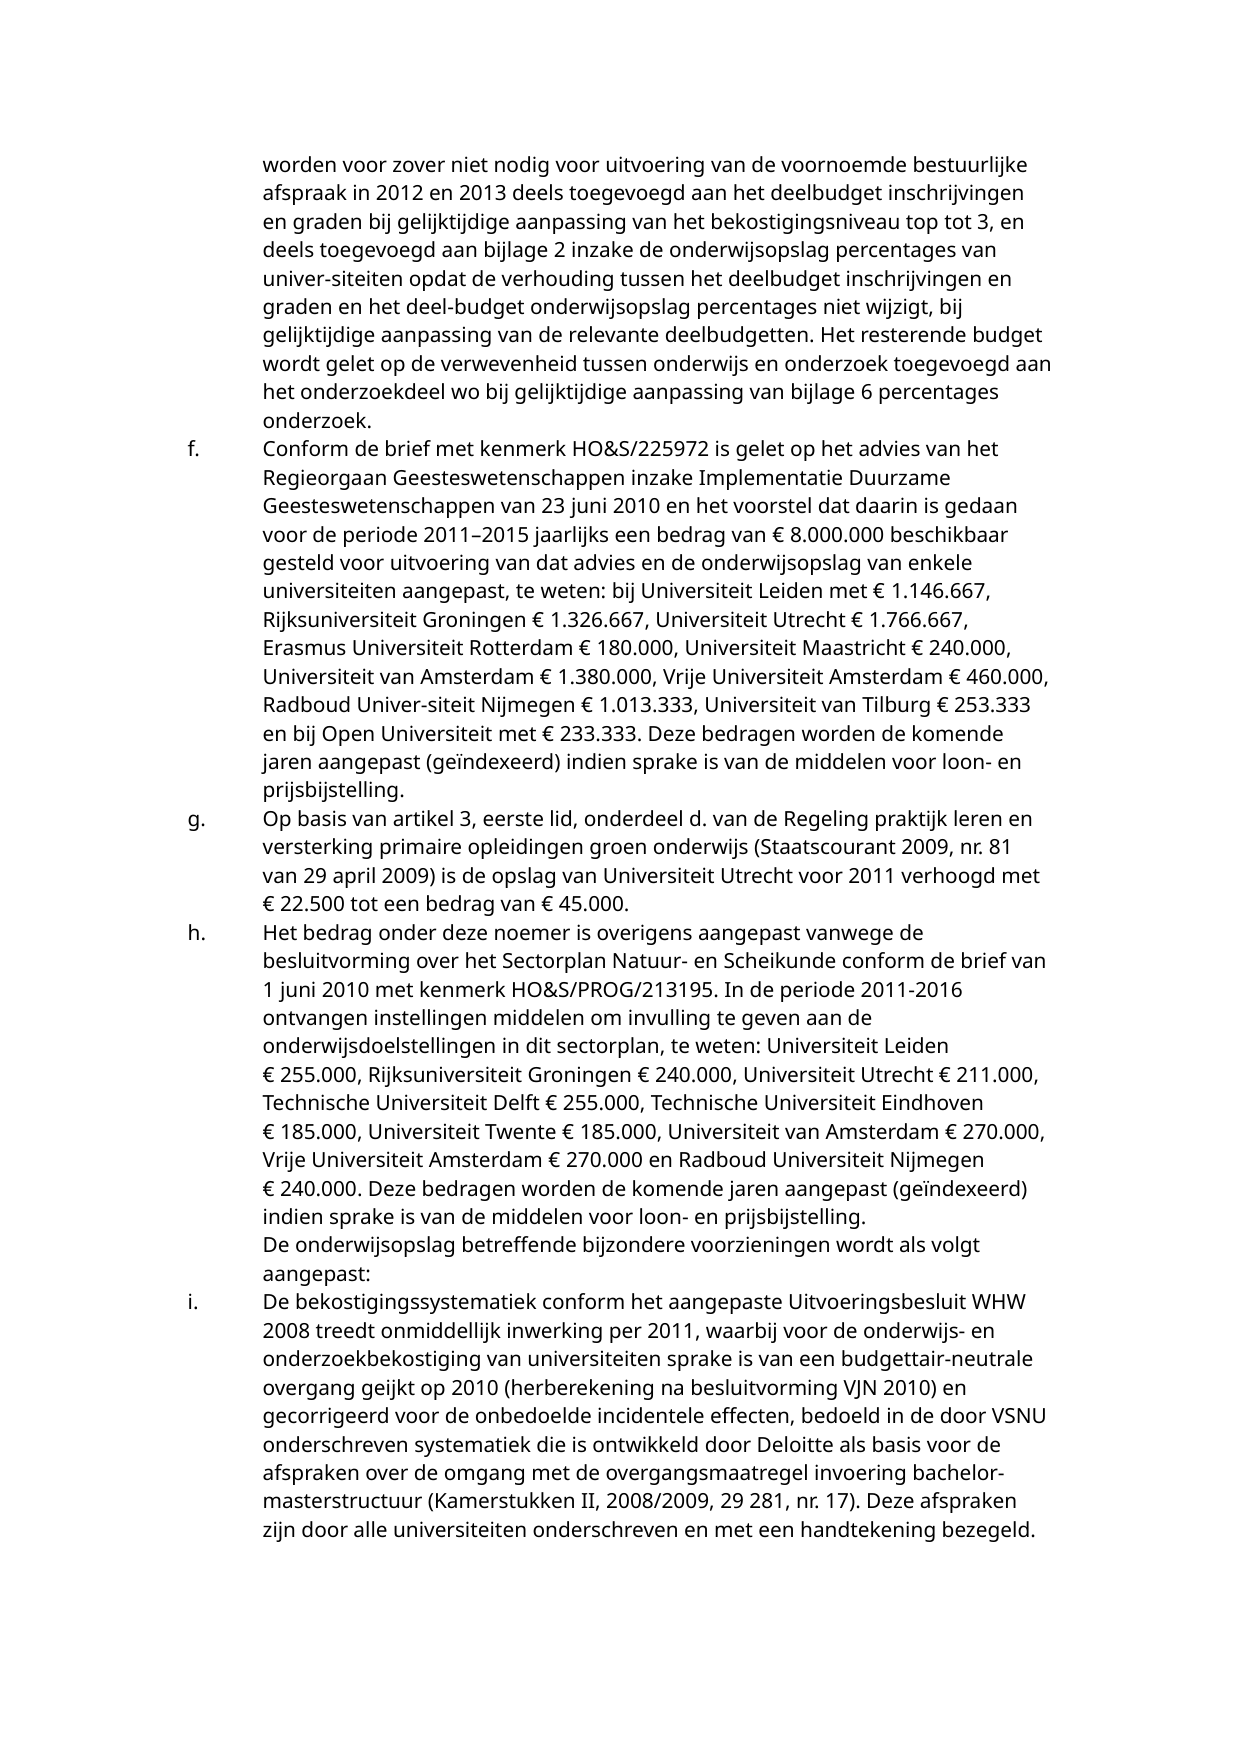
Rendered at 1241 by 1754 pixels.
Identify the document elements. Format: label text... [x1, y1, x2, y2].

list Op basis van artikel 3, eerste lid, onderdeel d. van de Regeling praktijk leren en versterking primaire opleidingen groen onderwijs (Staatscourant 2009, nr. 81 van 29 april 2009) is de opslag van Universiteit Utrecht voor 2011 verhoogd met € 22.500 tot een bedrag van € 45.000. [187, 804, 1053, 918]
list De onderwijsopslag betreffende bijzondere voorzieningen wordt als volgt aangepast: [187, 1231, 1053, 1287]
list worden voor zover niet nodig voor uitvoering van de voornoemde bestuurlijke afspraak in 2012 en 2013 deels toegevoegd aan het deelbudget inschrijvingen en graden bij gelijktijdige aanpassing van het bekostigingsniveau top tot 3, en deels toegevoegd aan bijlage 2 inzake de onderwijsopslag percentages van univer-siteiten opdat de verhouding tussen het deelbudget inschrijvingen en graden en het deel-budget onderwijsopslag percentages niet wijzigt, bij gelijktijdige aanpassing van de relevante deelbudgetten. Het resterende budget wordt gelet op de verwevenheid tussen onderwijs en onderzoek toegevoegd aan het onderzoekdeel wo bij gelijktijdige aanpassing van bijlage 6 percentages onderzoek. [187, 150, 1053, 434]
list Het bedrag onder deze noemer is overigens aangepast vanwege de besluitvorming over het Sectorplan Natuur- en Scheikunde conform de brief van 1 juni 2010 met kenmerk HO&S/PROG/213195. In de periode 2011-2016 ontvangen instellingen middelen om invulling te geven aan de onderwijsdoelstellingen in dit sectorplan, te weten: Universiteit Leiden € 255.000, Rijksuniversiteit Groningen € 240.000, Universiteit Utrecht € 211.000, Technische Universiteit Delft € 255.000, Technische Universiteit Eindhoven € 185.000, Universiteit Twente € 185.000, Universiteit van Amsterdam € 270.000, Vrije Universiteit Amsterdam € 270.000 en Radboud Universiteit Nijmegen € 240.000. Deze bedragen worden de komende jaren aangepast (geïndexeerd) indien sprake is van de middelen voor loon- en prijsbijstelling. [187, 918, 1053, 1231]
list Conform de brief met kenmerk HO&S/225972 is gelet op het advies van het Regieorgaan Geesteswetenschappen inzake Implementatie Duurzame Geesteswetenschappen van 23 juni 2010 en het voorstel dat daarin is gedaan voor de periode 2011–2015 jaarlijks een bedrag van € 8.000.000 beschikbaar gesteld voor uitvoering van dat advies en de onderwijsopslag van enkele universiteiten aangepast, te weten: bij Universiteit Leiden met € 1.146.667, Rijksuniversiteit Groningen € 1.326.667, Universiteit Utrecht € 1.766.667, Erasmus Universiteit Rotterdam € 180.000, Universiteit Maastricht € 240.000, Universiteit van Amsterdam € 1.380.000, Vrije Universiteit Amsterdam € 460.000, Radboud Univer-siteit Nijmegen € 1.013.333, Universiteit van Tilburg € 253.333 en bij Open Universiteit met € 233.333. Deze bedragen worden de komende jaren aangepast (geïndexeerd) indien sprake is van de middelen voor loon- en prijsbijstelling. [187, 434, 1053, 804]
list De bekostigingssystematiek conform het aangepaste Uitvoeringsbesluit WHW 2008 treedt onmiddellijk inwerking per 2011, waarbij voor de onderwijs- en onderzoekbekostiging van universiteiten sprake is van een budgettair-neutrale overgang geijkt op 2010 (herberekening na besluitvorming VJN 2010) en gecorrigeerd voor de onbedoelde incidentele effecten, bedoeld in de door VSNU onderschreven systematiek die is ontwikkeld door Deloitte als basis voor de afspraken over de omgang met de overgangsmaatregel invoering bachelor-masterstructuur (Kamerstukken II, 2008/2009, 29 281, nr. 17). Deze afspraken zijn door alle universiteiten onderschreven en met een handtekening bezegeld. [187, 1287, 1053, 1543]
